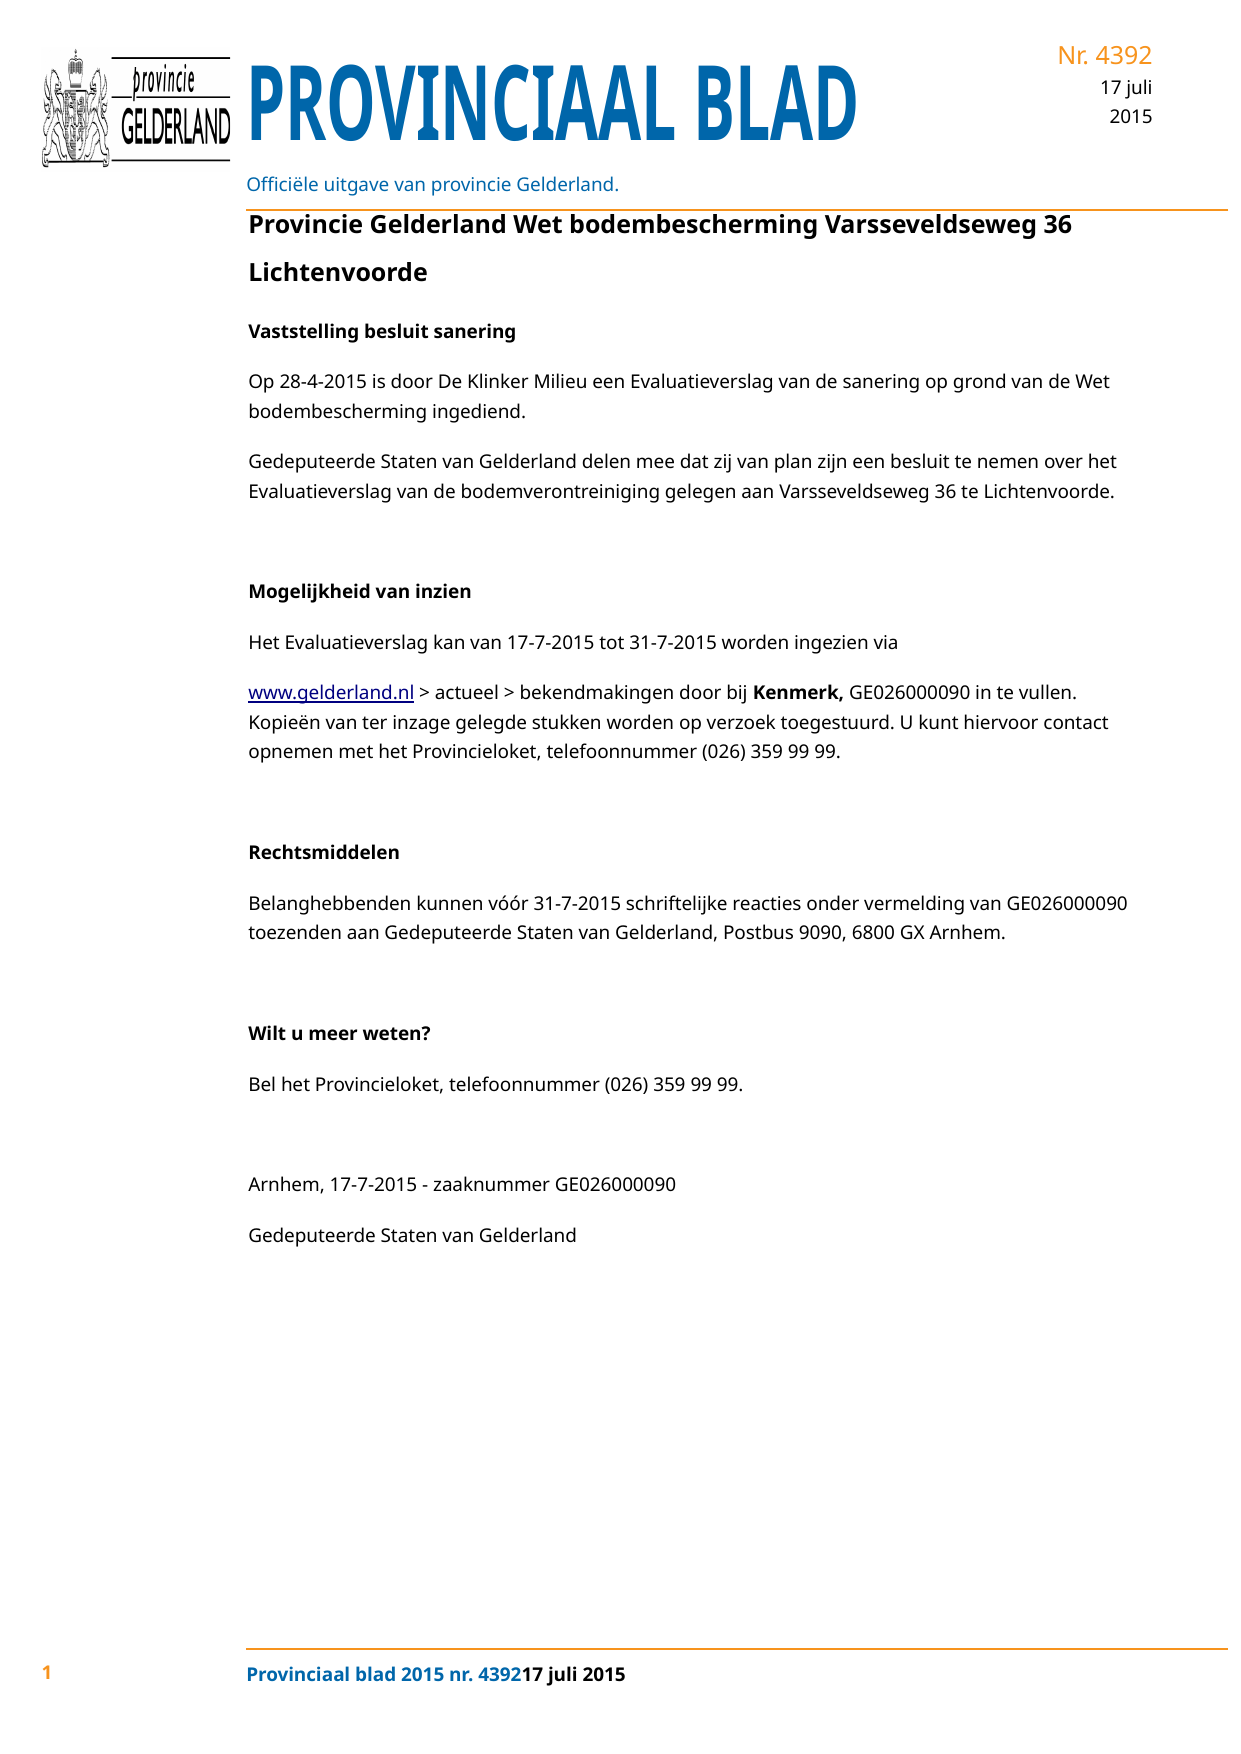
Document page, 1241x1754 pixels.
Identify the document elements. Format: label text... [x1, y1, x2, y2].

text www.gelderland.nl > actueel > bekendmakingen door bij Kenmerk, GE026000090 in te vullen. Kopieën van ter inzage gelegde stukken worden op verzoek toegestuurd. U kunt hiervoor contact opnemen met het Provincieloket, telefoonnummer (026) 359 99 99. [248, 679, 1152, 764]
text Gedeputeerde Staten van Gelderland delen mee dat zij van plan zijn een besluit te nemen over het Evaluatieverslag van de bodemverontreiniging gelegen aan Varsseveldseweg 36 te Lichtenvoorde. [248, 448, 1152, 504]
text Het Evaluatieverslag kan van 17-7-2015 tot 31-7-2015 worden ingezien via [248, 629, 1152, 655]
text Gedeputeerde Staten van Gelderland [248, 1222, 1152, 1248]
text Arnhem, 17-7-2015 - zaaknummer GE026000090 [248, 1172, 1152, 1197]
text Provincie Gelderland Wet bodembescherming Varsseveldseweg 36 Lichtenvoorde [248, 211, 1152, 288]
picture [41, 47, 231, 172]
text Vaststelling besluit sanering [248, 318, 1152, 344]
text Belanghebbenden kunnen vóór 31-7-2015 schriftelijke reacties onder vermelding van GE026000090 toezenden aan Gedeputeerde Staten van Gelderland, Postbus 9090, 6800 GX Arnhem. [248, 890, 1152, 945]
text Wilt u meer weten? [248, 1020, 1152, 1046]
text Bel het Provincieloket, telefoonnummer (026) 359 99 99. [248, 1071, 1152, 1097]
text Rechtsmiddelen [248, 839, 1152, 865]
text Mogelijkheid van inzien [248, 579, 1152, 604]
text Op 28-4-2015 is door De Klinker Milieu een Evaluatieverslag van de sanering op grond van de Wet bodembescherming ingediend. [248, 368, 1152, 424]
